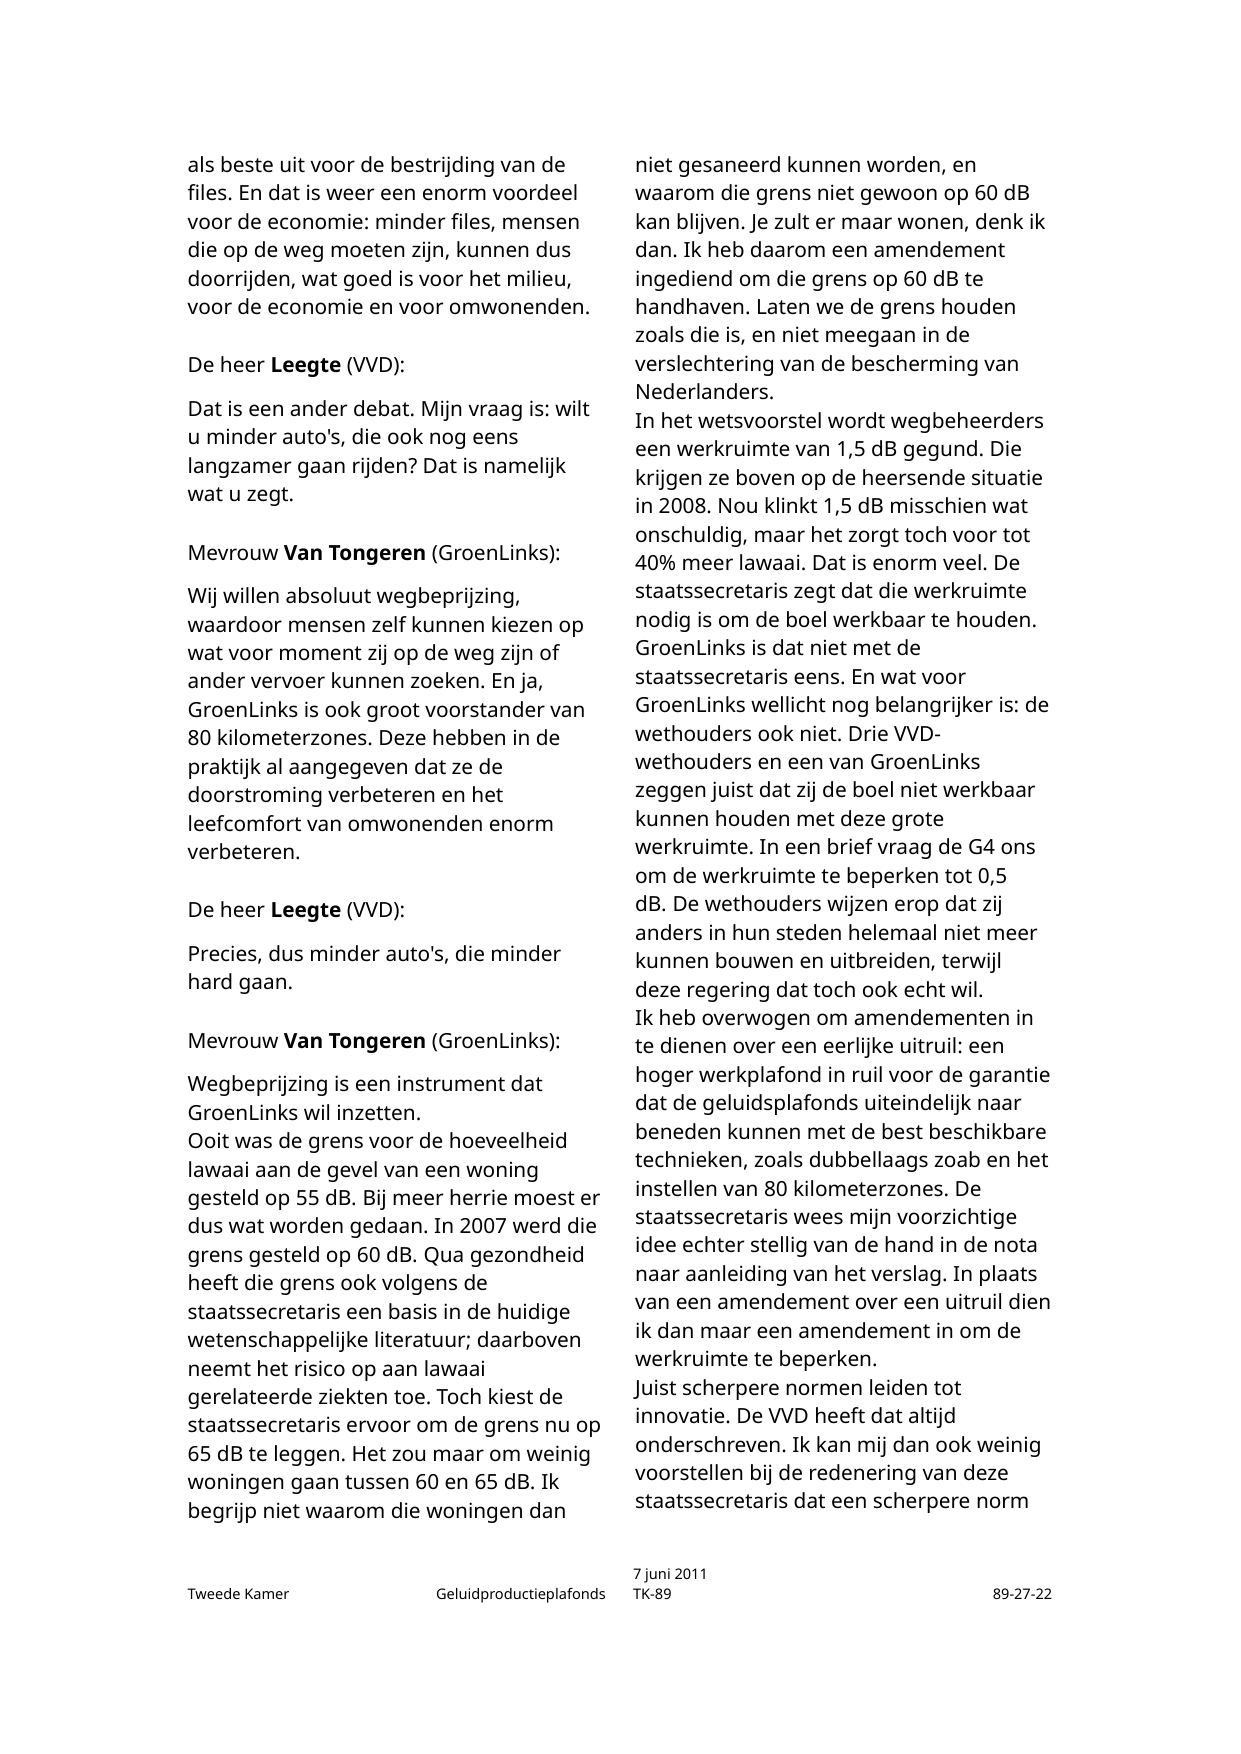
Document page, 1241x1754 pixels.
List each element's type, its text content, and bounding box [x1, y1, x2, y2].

text Ik heb overwogen om amendementen in te dienen over een eerlijke uitruil: een hoger werkplafond in ruil voor de garantie dat de geluidsplafonds uiteindelijk naar beneden kunnen met de best beschikbare technieken, zoals dubbellaags zoab en het instellen van 80 kilometerzones. De staatssecretaris wees mijn voorzichtige idee echter stellig van de hand in de nota naar aanleiding van het verslag. In plaats van een amendement over een uitruil dien ik dan maar een amendement in om de werkruimte te beperken. [635, 1003, 1053, 1373]
text Mevrouw Van Tongeren (GroenLinks): [187, 538, 605, 566]
text Ooit was de grens voor de hoeveelheid lawaai aan de gevel van een woning gesteld op 55 dB. Bij meer herrie moest er dus wat worden gedaan. In 2007 werd die grens gesteld op 60 dB. Qua gezondheid heeft die grens ook volgens de staatssecretaris een basis in de huidige wetenschappelijke literatuur; daarboven neemt het risico op aan lawaai gerelateerde ziekten toe. Toch kiest de staatssecretaris ervoor om de grens nu op 65 dB te leggen. Het zou maar om weinig woningen gaan tussen 60 en 65 dB. Ik begrijp niet waarom die woningen dan [187, 1126, 605, 1524]
text Wij willen absoluut wegbeprijzing, waardoor mensen zelf kunnen kiezen op wat voor moment zij op de weg zijn of ander vervoer kunnen zoeken. En ja, GroenLinks is ook groot voorstander van 80 kilometerzones. Deze hebben in de praktijk al aangegeven dat ze de doorstroming verbeteren en het leefcomfort van omwonenden enorm verbeteren. [187, 581, 605, 866]
text Precies, dus minder auto's, die minder hard gaan. [187, 939, 605, 996]
text De heer Leegte (VVD): [187, 351, 605, 379]
text niet gesaneerd kunnen worden, en waarom die grens niet gewoon op 60 dB kan blijven. Je zult er maar wonen, denk ik dan. Ik heb daarom een amendement ingediend om die grens op 60 dB te handhaven. Laten we de grens houden zoals die is, en niet meegaan in de verslechtering van de bescherming van Nederlanders. [635, 150, 1053, 406]
text Juist scherpere normen leiden tot innovatie. De VVD heeft dat altijd onderschreven. Ik kan mij dan ook weinig voorstellen bij de redenering van deze staatssecretaris dat een scherpere norm [635, 1373, 1053, 1515]
text De heer Leegte (VVD): [187, 896, 605, 924]
text Mevrouw Van Tongeren (GroenLinks): [187, 1026, 605, 1054]
text als beste uit voor de bestrijding van de files. En dat is weer een enorm voordeel voor de economie: minder files, mensen die op de weg moeten zijn, kunnen dus doorrijden, wat goed is voor het milieu, voor de economie en voor omwonenden. [187, 150, 605, 321]
text Dat is een ander debat. Mijn vraag is: wilt u minder auto's, die ook nog eens langzamer gaan rijden? Dat is namelijk wat u zegt. [187, 394, 605, 508]
text Wegbeprijzing is een instrument dat GroenLinks wil inzetten. [187, 1069, 605, 1126]
text In het wetsvoorstel wordt wegbeheerders een werkruimte van 1,5 dB gegund. Die krijgen ze boven op de heersende situatie in 2008. Nou klinkt 1,5 dB misschien wat onschuldig, maar het zorgt toch voor tot 40% meer lawaai. Dat is enorm veel. De staatssecretaris zegt dat die werkruimte nodig is om de boel werkbaar te houden. GroenLinks is dat niet met de staatssecretaris eens. En wat voor GroenLinks wellicht nog belangrijker is: de wethouders ook niet. Drie VVD-wethouders en een van GroenLinks zeggen juist dat zij de boel niet werkbaar kunnen houden met deze grote werkruimte. In een brief vraag de G4 ons om de werkruimte te beperken tot 0,5 dB. De wethouders wijzen erop dat zij anders in hun steden helemaal niet meer kunnen bouwen en uitbreiden, terwijl deze regering dat toch ook echt wil. [635, 406, 1053, 1003]
